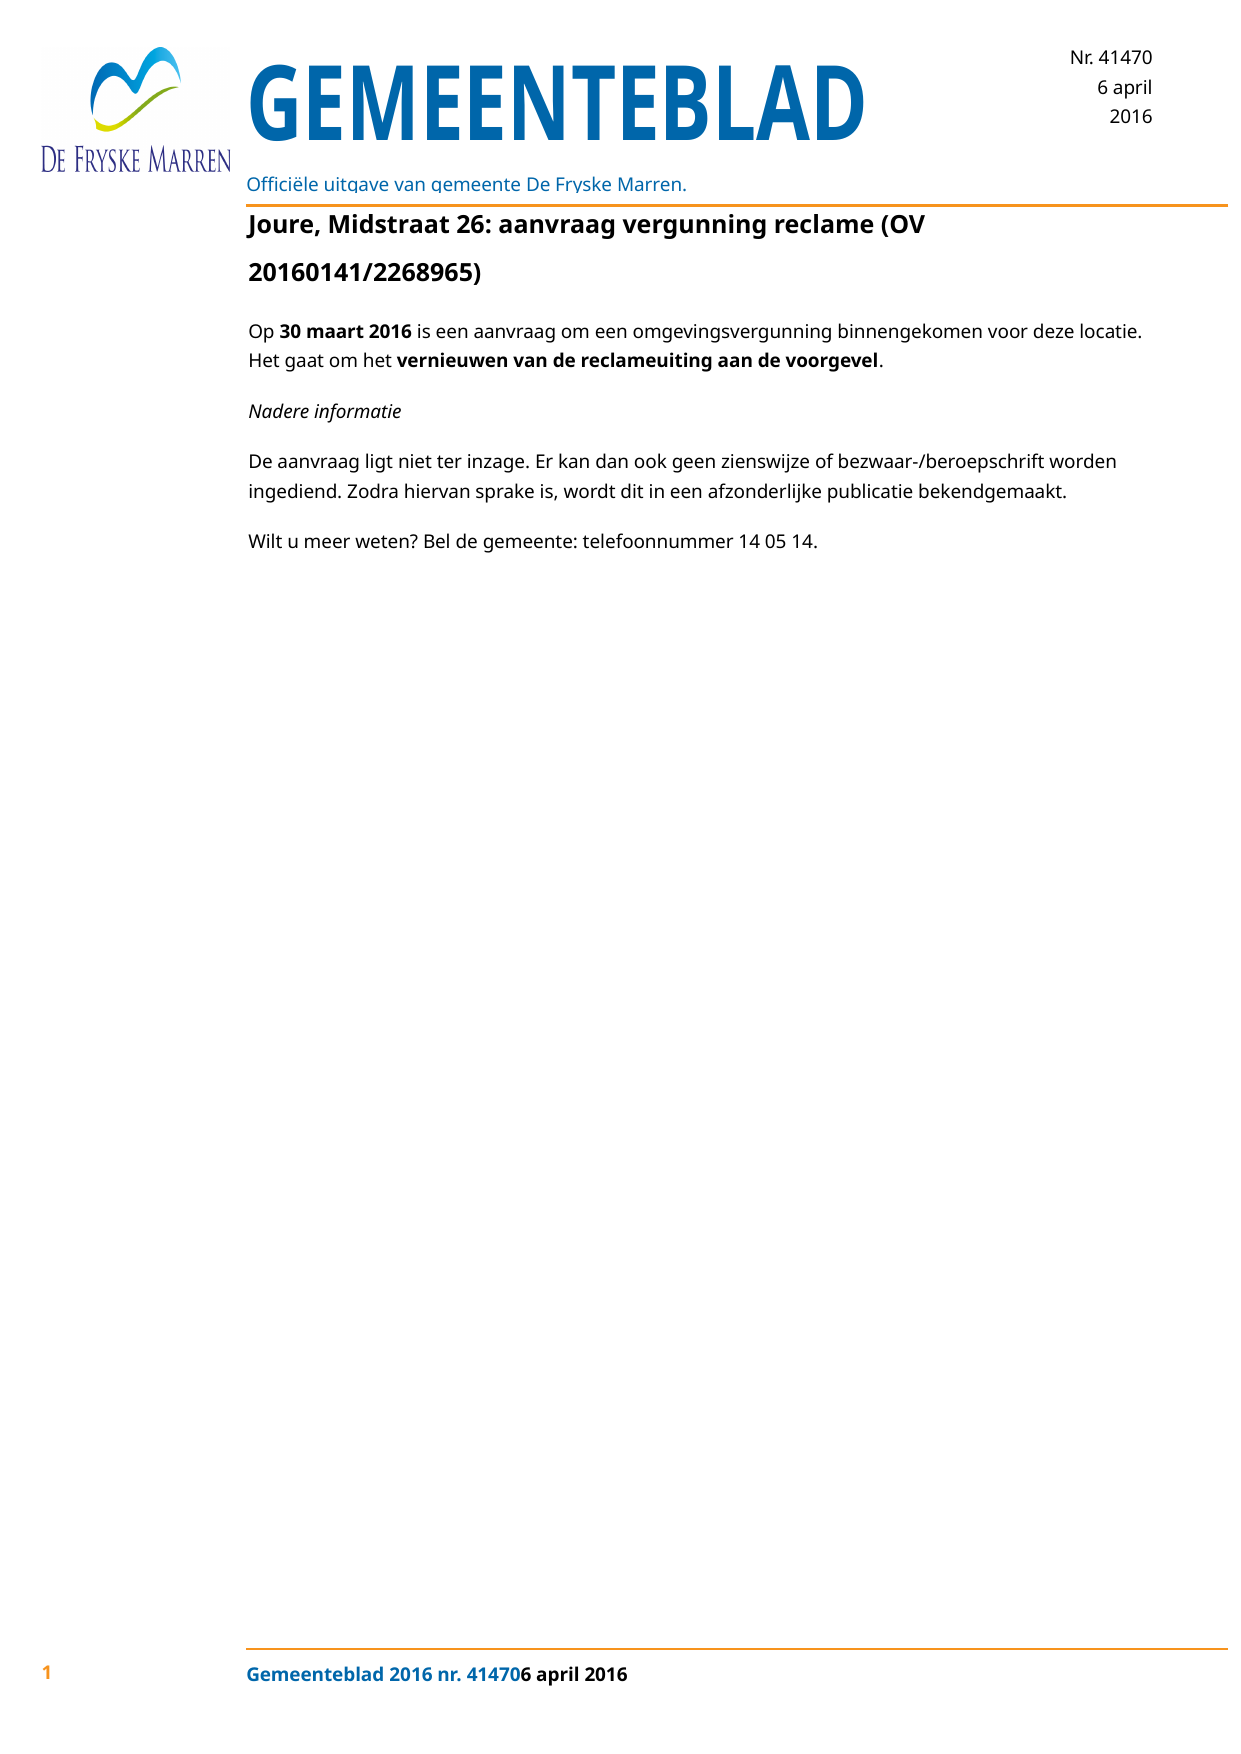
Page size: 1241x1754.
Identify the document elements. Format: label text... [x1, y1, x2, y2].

text De aanvraag ligt niet ter inzage. Er kan dan ook geen zienswijze of bezwaar-/beroepschrift worden ingediend. Zodra hiervan sprake is, wordt dit in een afzonderlijke publicatie bekendgemaakt. [248, 448, 1152, 504]
text Nadere informatie [248, 398, 1152, 424]
picture [41, 47, 231, 172]
text Wilt u meer weten? Bel de gemeente: telefoonnummer 14 05 14. [248, 528, 1152, 554]
text Op 30 maart 2016 is een aanvraag om een omgevingsvergunning binnengekomen voor deze locatie. Het gaat om het vernieuwen van de reclameuiting aan de voorgevel. [248, 318, 1152, 373]
text Joure, Midstraat 26: aanvraag vergunning reclame (OV 20160141/2268965) [248, 207, 1152, 288]
